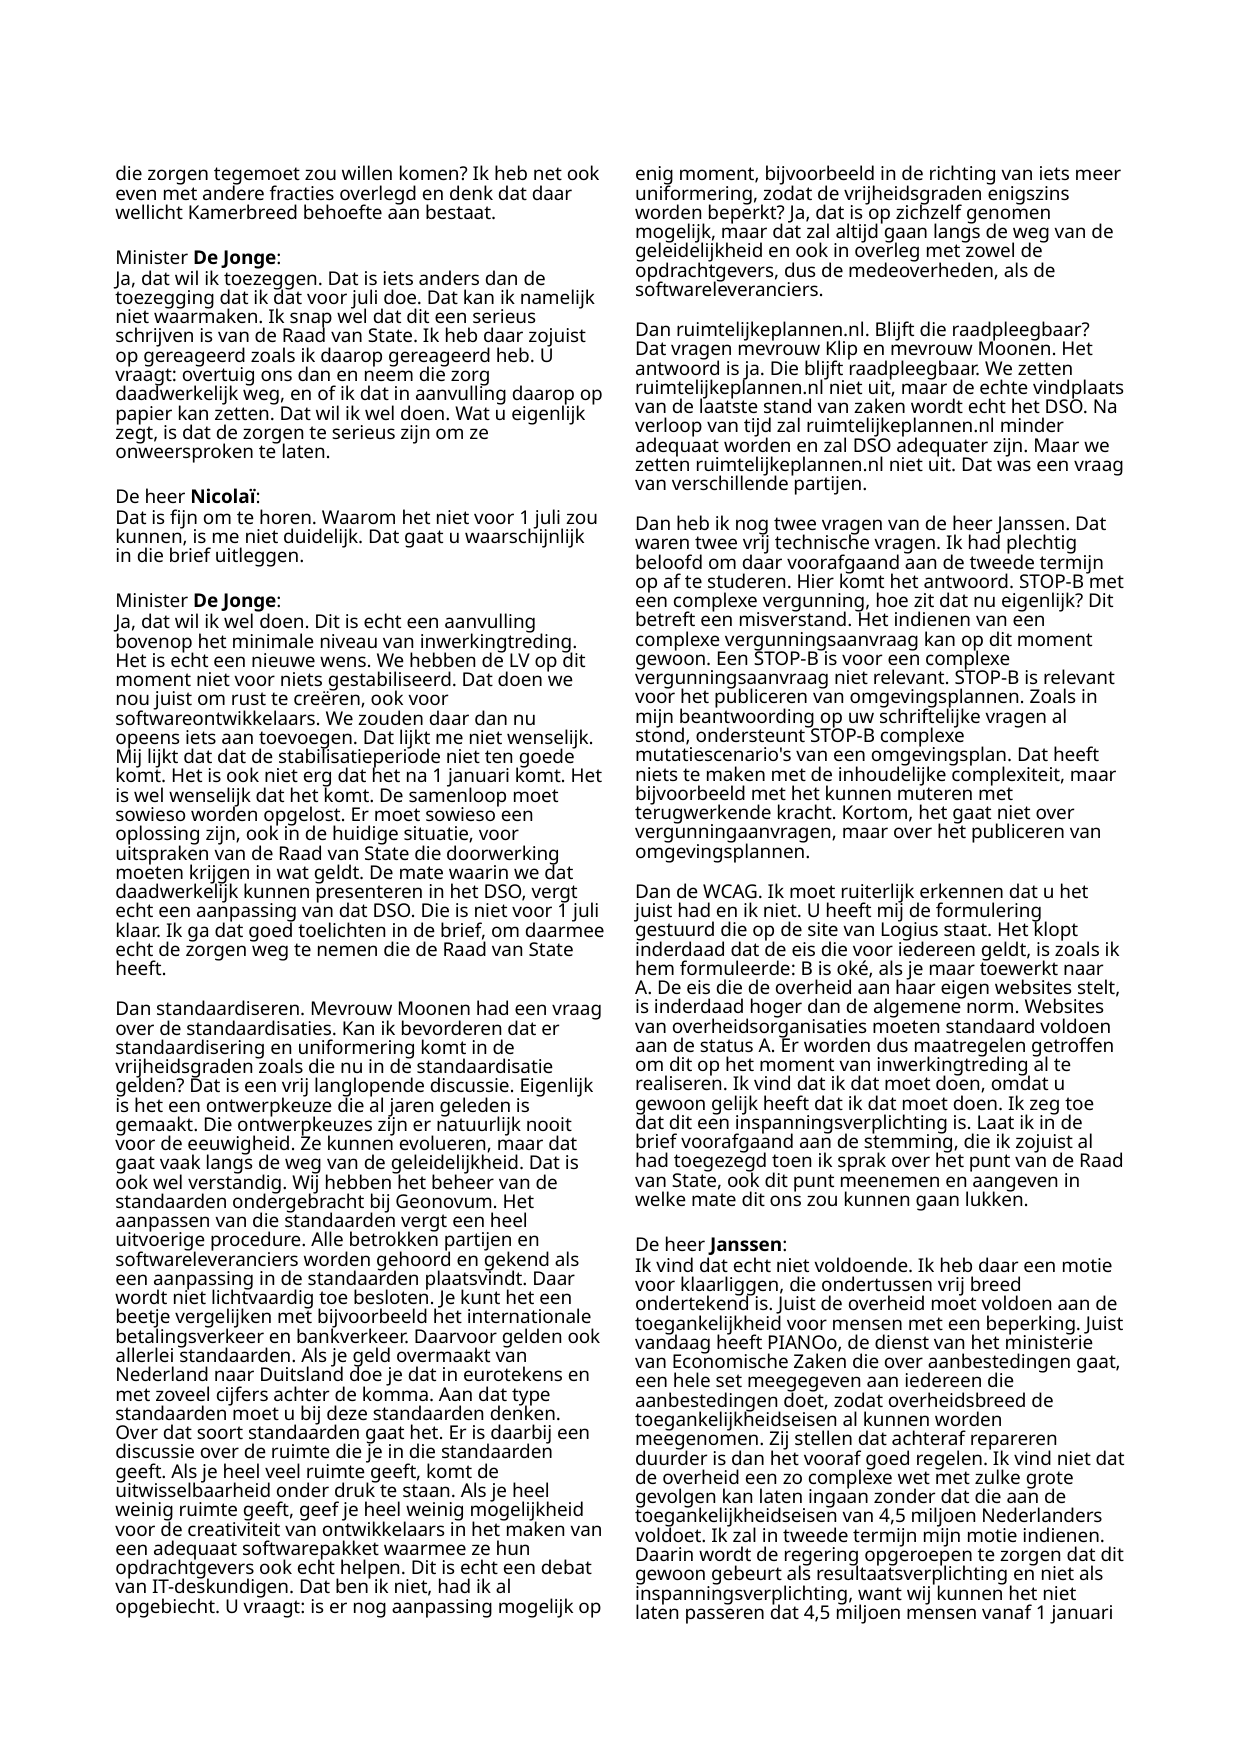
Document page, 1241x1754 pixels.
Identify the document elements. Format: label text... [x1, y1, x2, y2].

text Dan heb ik nog twee vragen van de heer Janssen. Dat waren twee vrij technische vragen. Ik had plechtig beloofd om daar voorafgaand aan de tweede termijn op af te studeren. Hier komt het antwoord. STOP-B met een complexe vergunning, hoe zit dat nu eigenlijk? Dit betreft een misverstand. Het indienen van een complexe vergunningsaanvraag kan op dit moment gewoon. Een STOP-B is voor een complexe vergunningsaanvraag niet relevant. STOP-B is relevant voor het publiceren van omgevingsplannen. Zoals in mijn beantwoording op uw schriftelijke vragen al stond, ondersteunt STOP-B complexe mutatiescenario's van een omgevingsplan. Dat heeft niets te maken met de inhoudelijke complexiteit, maar bijvoorbeeld met het kunnen muteren met terugwerkende kracht. Kortom, het gaat niet over vergunningaanvragen, maar over het publiceren van omgevingsplannen. [635, 515, 1125, 862]
text enig moment, bijvoorbeeld in de richting van iets meer uniformering, zodat de vrijheidsgraden enigszins worden beperkt? Ja, dat is op zichzelf genomen mogelijk, maar dat zal altijd gaan langs de weg van de geleidelijkheid en ook in overleg met zowel de opdrachtgevers, dus de medeoverheden, als de softwareleveranciers. [635, 165, 1125, 300]
text Ja, dat wil ik toezeggen. Dat is iets anders dan de toezegging dat ik dat voor juli doe. Dat kan ik namelijk niet waarmaken. Ik snap wel dat dit een serieus schrijven is van de Raad van State. Ik heb daar zojuist op gereageerd zoals ik daarop gereageerd heb. U vraagt: overtuig ons dan en neem die zorg daadwerkelijk weg, en of ik dat in aanvulling daarop op papier kan zetten. Dat wil ik wel doen. Wat u eigenlijk zegt, is dat de zorgen te serieus zijn om ze onweersproken te laten. [115, 270, 605, 462]
text Dan standaardiseren. Mevrouw Moonen had een vraag over de standaardisaties. Kan ik bevorderen dat er standaardisering en uniformering komt in de vrijheidsgraden zoals die nu in de standaardisatie gelden? Dat is een vrij langlopende discussie. Eigenlijk is het een ontwerpkeuze die al jaren geleden is gemaakt. Die ontwerpkeuzes zijn er natuurlijk nooit voor de eeuwigheid. Ze kunnen evolueren, maar dat gaat vaak langs de weg van de geleidelijkheid. Dat is ook wel verstandig. Wij hebben het beheer van de standaarden ondergebracht bij Geonovum. Het aanpassen van die standaarden vergt een heel uitvoerige procedure. Alle betrokken partijen en softwareleveranciers worden gehoord en gekend als een aanpassing in de standaarden plaatsvindt. Daar wordt niet lichtvaardig toe besloten. Je kunt het een beetje vergelijken met bijvoorbeeld het internationale betalingsverkeer en bankverkeer. Daarvoor gelden ook allerlei standaarden. Als je geld overmaakt van Nederland naar Duitsland doe je dat in eurotekens en met zoveel cijfers achter de komma. Aan dat type standaarden moet u bij deze standaarden denken. Over dat soort standaarden gaat het. Er is daarbij een discussie over de ruimte die je in die standaarden geeft. Als je heel veel ruimte geeft, komt de uitwisselbaarheid onder druk te staan. Als je heel weinig ruimte geeft, geef je heel weinig mogelijkheid voor de creativiteit van ontwikkelaars in het maken van een adequaat softwarepakket waarmee ze hun opdrachtgevers ook echt helpen. Dit is echt een debat van IT-deskundigen. Dat ben ik niet, had ik al opgebiecht. U vraagt: is er nog aanpassing mogelijk op [115, 1000, 605, 1617]
text Dan ruimtelijkeplannen.nl. Blijft die raadpleegbaar? Dat vragen mevrouw Klip en mevrouw Moonen. Het antwoord is ja. Die blijft raadpleegbaar. We zetten ruimtelijkeplannen.nl niet uit, maar de echte vindplaats van de laatste stand van zaken wordt echt het DSO. Na verloop van tijd zal ruimtelijkeplannen.nl minder adequaat worden en zal DSO adequater zijn. Maar we zetten ruimtelijkeplannen.nl niet uit. Dat was een vraag van verschillende partijen. [635, 321, 1125, 494]
text Ja, dat wil ik wel doen. Dit is echt een aanvulling bovenop het minimale niveau van inwerkingtreding. Het is echt een nieuwe wens. We hebben de LV op dit moment niet voor niets gestabiliseerd. Dat doen we nou juist om rust te creëren, ook voor softwareontwikkelaars. We zouden daar dan nu opeens iets aan toevoegen. Dat lijkt me niet wenselijk. Mij lijkt dat dat de stabilisatieperiode niet ten goede komt. Het is ook niet erg dat het na 1 januari komt. Het is wel wenselijk dat het komt. De samenloop moet sowieso worden opgelost. Er moet sowieso een oplossing zijn, ook in de huidige situatie, voor uitspraken van de Raad van State die doorwerking moeten krijgen in wat geldt. De mate waarin we dat daadwerkelijk kunnen presenteren in het DSO, vergt echt een aanpassing van dat DSO. Die is niet voor 1 juli klaar. Ik ga dat goed toelichten in de brief, om daarmee echt de zorgen weg te nemen die de Raad van State heeft. [115, 613, 605, 979]
text Minister De Jonge: [115, 588, 605, 613]
text De heer Janssen: [635, 1231, 1125, 1257]
text De heer Nicolaï: [115, 483, 605, 509]
text Minister De Jonge: [115, 244, 605, 270]
text Dan de WCAG. Ik moet ruiterlijk erkennen dat u het juist had en ik niet. U heeft mij de formulering gestuurd die op de site van Logius staat. Het klopt inderdaad dat de eis die voor iedereen geldt, is zoals ik hem formuleerde: B is oké, als je maar toewerkt naar A. De eis die de overheid aan haar eigen websites stelt, is inderdaad hoger dan de algemene norm. Websites van overheidsorganisaties moeten standaard voldoen aan de status A. Er worden dus maatregelen getroffen om dit op het moment van inwerkingtreding al te realiseren. Ik vind dat ik dat moet doen, omdat u gewoon gelijk heeft dat ik dat moet doen. Ik zeg toe dat dit een inspanningsverplichting is. Laat ik in de brief voorafgaand aan de stemming, die ik zojuist al had toegezegd toen ik sprak over het punt van de Raad van State, ook dit punt meenemen en aangeven in welke mate dit ons zou kunnen gaan lukken. [635, 883, 1125, 1210]
text Ik vind dat echt niet voldoende. Ik heb daar een motie voor klaarliggen, die ondertussen vrij breed ondertekend is. Juist de overheid moet voldoen aan de toegankelijkheid voor mensen met een beperking. Juist vandaag heeft PIANOo, de dienst van het ministerie van Economische Zaken die over aanbestedingen gaat, een hele set meegegeven aan iedereen die aanbestedingen doet, zodat overheidsbreed de toegankelijkheidseisen al kunnen worden meegenomen. Zij stellen dat achteraf repareren duurder is dan het vooraf goed regelen. Ik vind niet dat de overheid een zo complexe wet met zulke grote gevolgen kan laten ingaan zonder dat die aan de toegankelijkheidseisen van 4,5 miljoen Nederlanders voldoet. Ik zal in tweede termijn mijn motie indienen. Daarin wordt de regering opgeroepen te zorgen dat dit gewoon gebeurt als resultaatsverplichting en niet als inspanningsverplichting, want wij kunnen het niet laten passeren dat 4,5 miljoen mensen vanaf 1 januari [635, 1257, 1125, 1623]
text die zorgen tegemoet zou willen komen? Ik heb net ook even met andere fracties overlegd en denk dat daar wellicht Kamerbreed behoefte aan bestaat. [115, 165, 605, 223]
text Dat is fijn om te horen. Waarom het niet voor 1 juli zou kunnen, is me niet duidelijk. Dat gaat u waarschijnlijk in die brief uitleggen. [115, 509, 605, 567]
